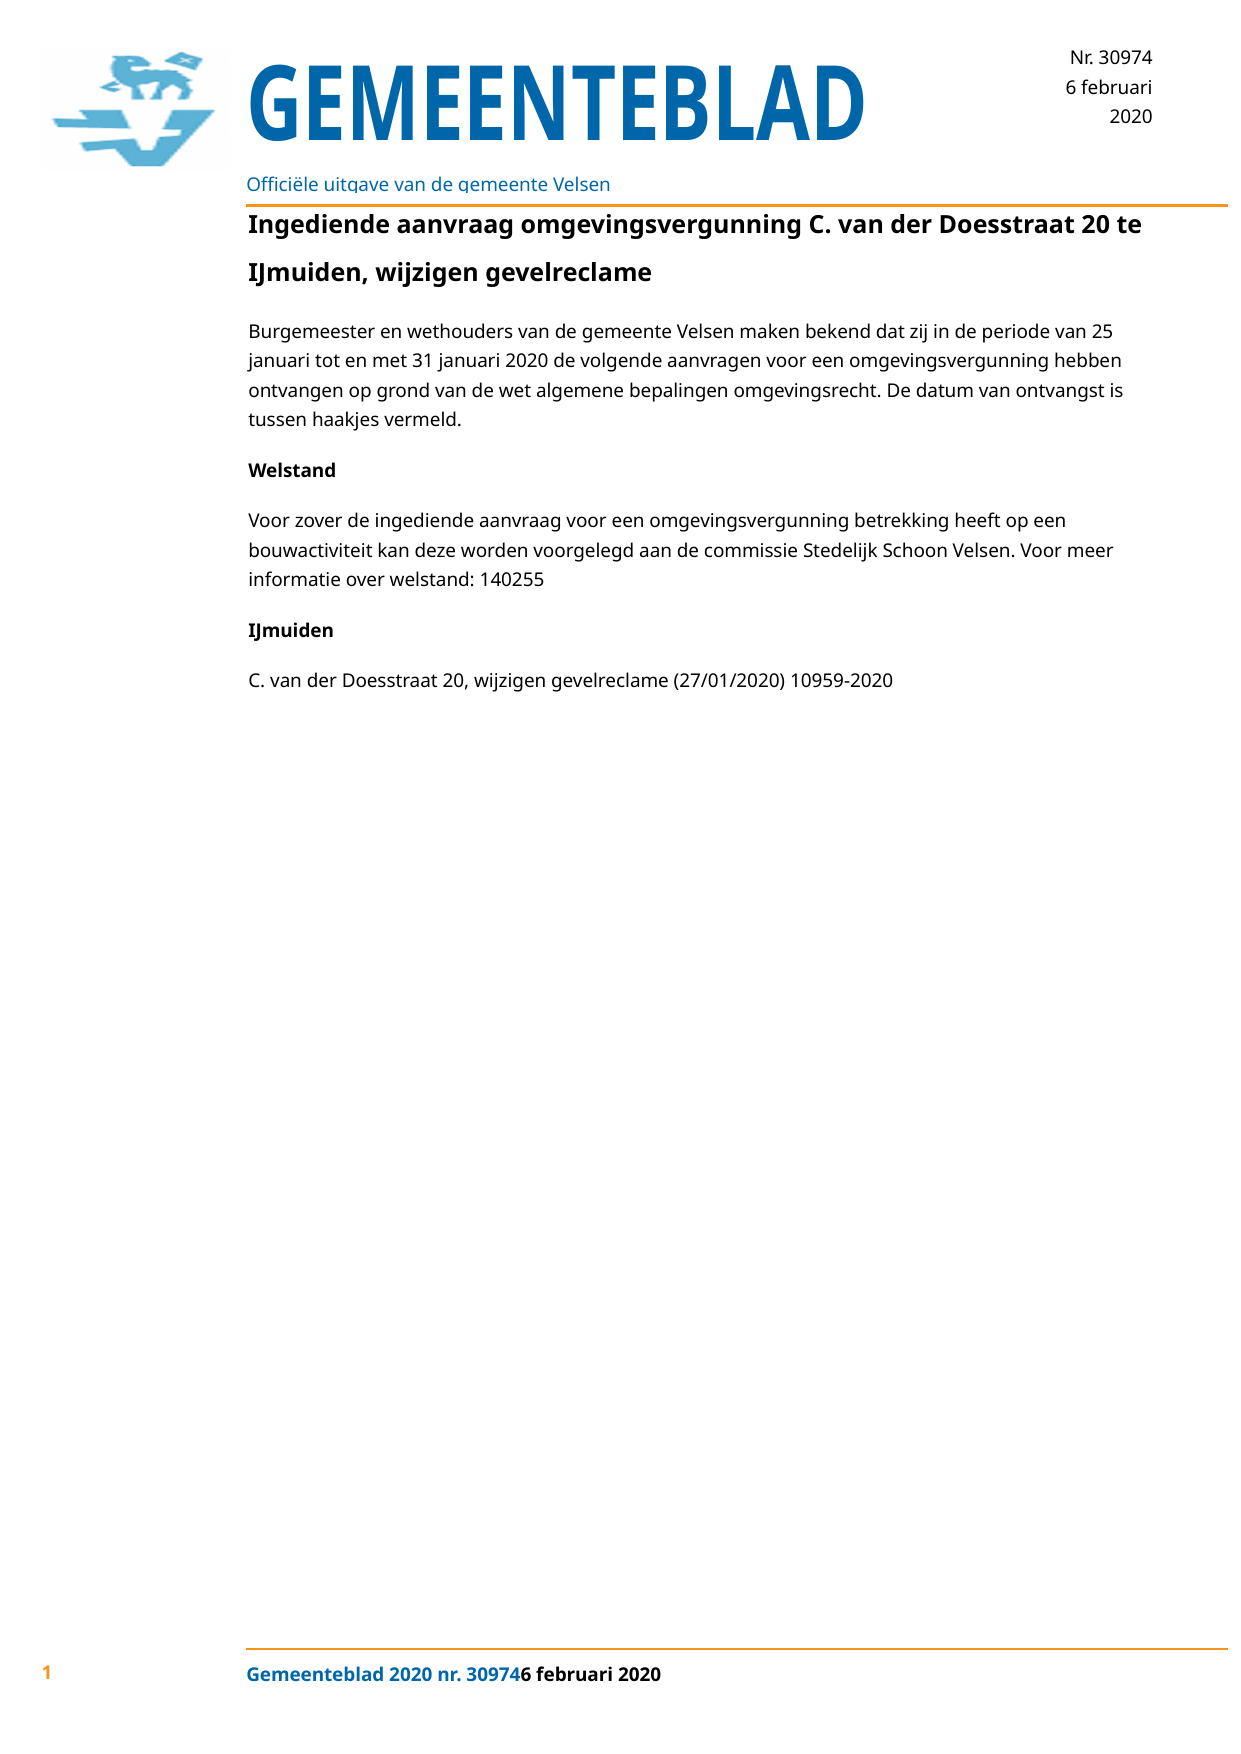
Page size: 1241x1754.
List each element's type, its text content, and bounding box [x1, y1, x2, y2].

text Welstand [248, 457, 1152, 483]
text C. van der Doesstraat 20, wijzigen gevelreclame (27/01/2020) 10959-2020 [248, 667, 1152, 693]
text Ingediende aanvraag omgevingsvergunning C. van der Doesstraat 20 te IJmuiden, wijzigen gevelreclame [248, 207, 1152, 288]
text IJmuiden [248, 617, 1152, 643]
text Voor zover de ingediende aanvraag voor een omgevingsvergunning betrekking heeft op een bouwactiviteit kan deze worden voorgelegd aan de commissie Stedelijk Schoon Velsen. Voor meer informatie over welstand: 140255 [248, 507, 1152, 592]
picture [41, 47, 231, 172]
text Burgemeester en wethouders van de gemeente Velsen maken bekend dat zij in de periode van 25 januari tot en met 31 januari 2020 de volgende aanvragen voor een omgevingsvergunning hebben ontvangen op grond van de wet algemene bepalingen omgevingsrecht. De datum van ontvangst is tussen haakjes vermeld. [248, 318, 1152, 432]
